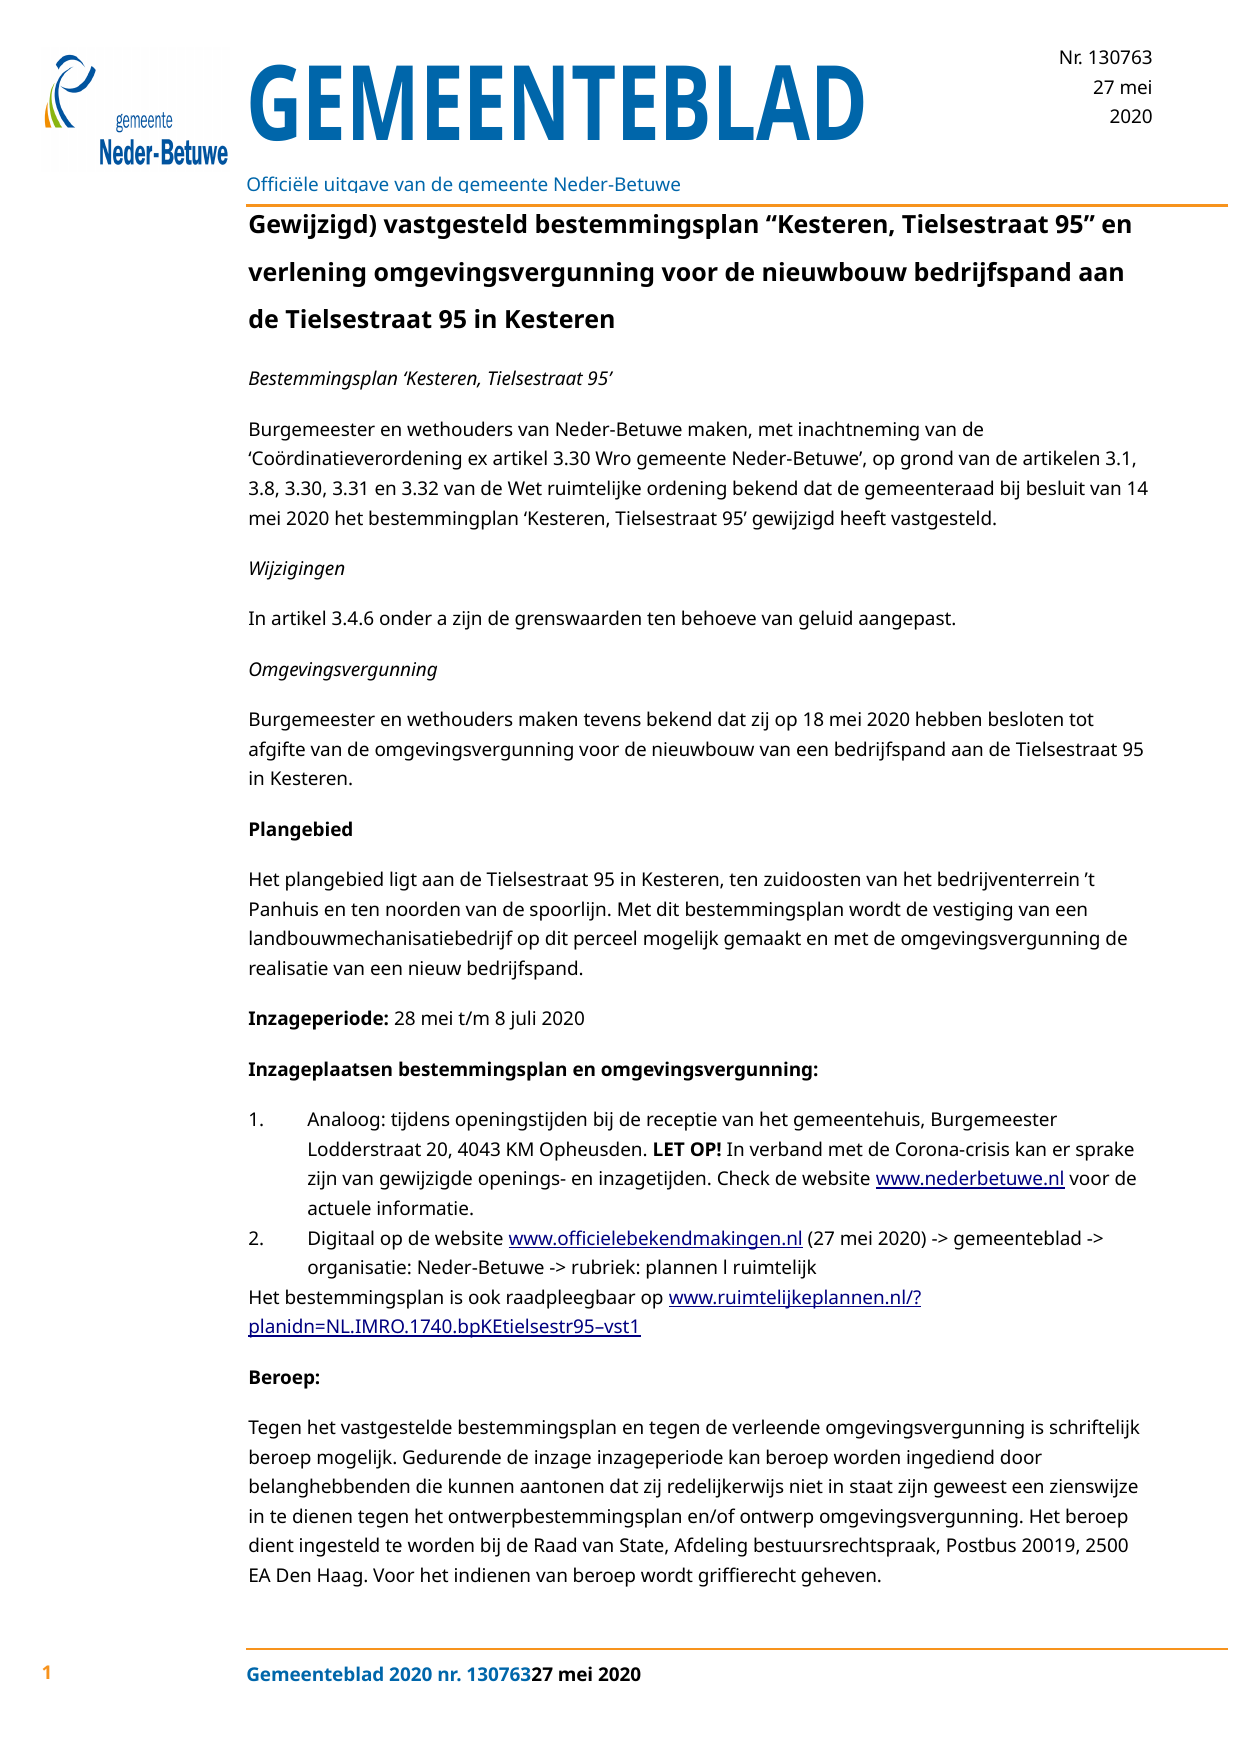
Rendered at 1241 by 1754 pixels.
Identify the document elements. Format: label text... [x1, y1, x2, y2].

list Analoog: tijdens openingstijden bij de receptie van het gemeentehuis, Burgemeester Lodderstraat 20, 4043 KM Opheusden. LET OP! In verband met de Corona-crisis kan er sprake zijn van gewijzigde openings- en inzagetijden. Check de website www.nederbetuwe.nl voor de actuele informatie. [248, 1106, 1152, 1221]
text Wijzigingen [248, 555, 1152, 581]
text Gewijzigd) vastgesteld bestemmingsplan “Kesteren, Tielsestraat 95” en verlening omgevingsvergunning voor de nieuwbouw bedrijfspand aan de Tielsestraat 95 in Kesteren [248, 207, 1152, 336]
text In artikel 3.4.6 onder a zijn de grenswaarden ten behoeve van geluid aangepast. [248, 606, 1152, 631]
picture [41, 47, 231, 172]
text Het bestemmingsplan is ook raadpleegbaar op www.ruimtelijkeplannen.nl/?planidn=NL.IMRO.1740.bpKEtielsestr95–vst1 [248, 1284, 1152, 1339]
text Beroep: [248, 1364, 1152, 1389]
text Inzageperiode: 28 mei t/m 8 juli 2020 [248, 1006, 1152, 1031]
text Omgevingsvergunning [248, 656, 1152, 682]
text Plangebied [248, 816, 1152, 842]
list Digitaal op de website www.officielebekendmakingen.nl (27 mei 2020) -> gemeenteblad -> organisatie: Neder-Betuwe -> rubriek: plannen l ruimtelijk [248, 1225, 1152, 1280]
text Inzageplaatsen bestemmingsplan en omgevingsvergunning: [248, 1056, 1152, 1082]
text Bestemmingsplan ‘Kesteren, Tielsestraat 95’ [248, 366, 1152, 391]
text Burgemeester en wethouders van Neder-Betuwe maken, met inachtneming van de ‘Coördinatieverordening ex artikel 3.30 Wro gemeente Neder-Betuwe’, op grond van de artikelen 3.1, 3.8, 3.30, 3.31 en 3.32 van de Wet ruimtelijke ordening bekend dat de gemeenteraad bij besluit van 14 mei 2020 het bestemmingplan ‘Kesteren, Tielsestraat 95’ gewijzigd heeft vastgesteld. [248, 416, 1152, 530]
text Tegen het vastgestelde bestemmingsplan en tegen de verleende omgevingsvergunning is schriftelijk beroep mogelijk. Gedurende de inzage inzageperiode kan beroep worden ingediend door belanghebbenden die kunnen aantonen dat zij redelijker­wijs niet in staat zijn geweest een zienswijze in te dienen tegen het ontwerpbestemmingsplan en/of ontwerp omgevingsvergunning. Het beroep dient ingesteld te worden bij de Raad van State, Afdeling bestuursrechtspraak, Postbus 20019, 2500 EA Den Haag. Voor het indienen van beroep wordt griffierecht geheven. [248, 1414, 1152, 1588]
text Burgemeester en wethouders maken tevens bekend dat zij op 18 mei 2020 hebben besloten tot afgifte van de omgevingsvergunning voor de nieuwbouw van een bedrijfspand aan de Tielsestraat 95 in Kesteren. [248, 706, 1152, 791]
text Het plangebied ligt aan de Tielsestraat 95 in Kesteren, ten zuidoosten van het bedrijventerrein ’t Panhuis en ten noorden van de spoorlijn. Met dit bestemmingsplan wordt de vestiging van een landbouwmechanisatiebedrijf op dit perceel mogelijk gemaakt en met de omgevingsvergunning de realisatie van een nieuw bedrijfspand. [248, 866, 1152, 981]
